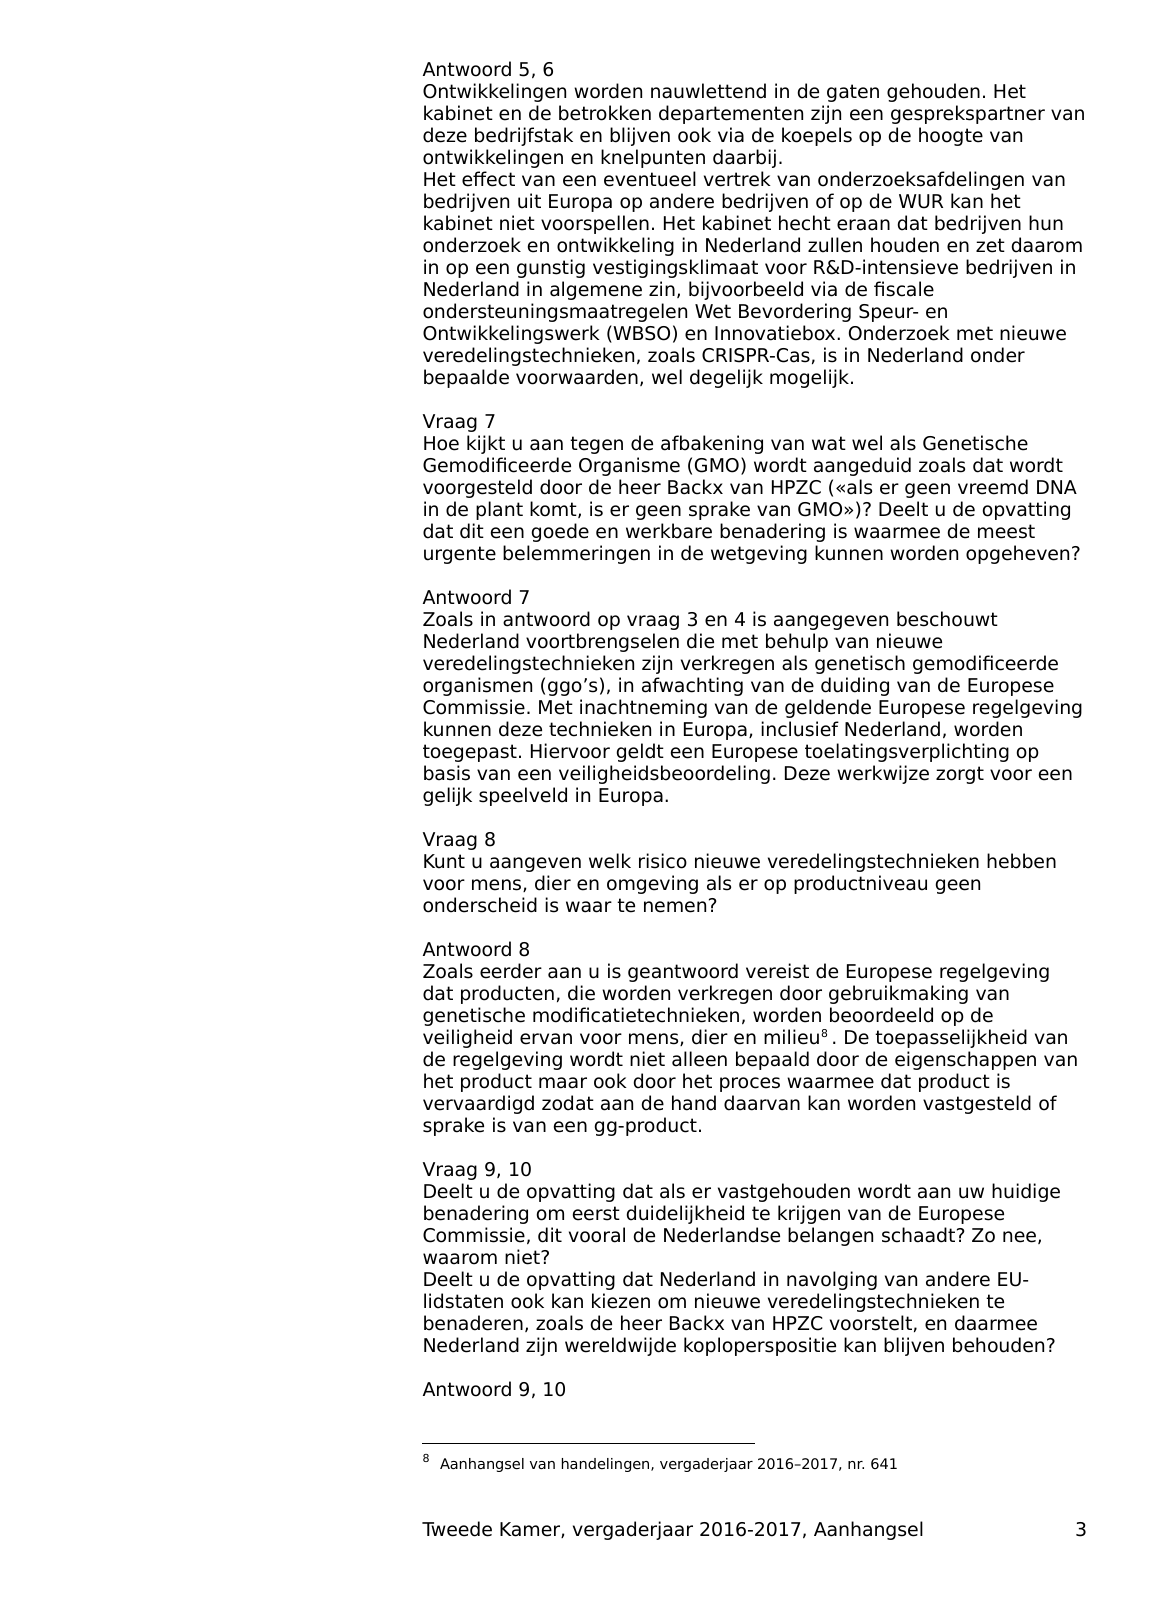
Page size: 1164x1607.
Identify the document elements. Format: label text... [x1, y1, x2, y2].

text Kunt u aangeven welk risico nieuwe veredelingstechnieken hebben voor mens, dier en omgeving als er op productniveau geen onderscheid is waar te nemen? [422, 851, 1087, 917]
text Antwoord 9, 10 [422, 1379, 1087, 1401]
text Vraag 8 [422, 829, 1087, 851]
text Zoals in antwoord op vraag 3 en 4 is aangegeven beschouwt Nederland voortbrengselen die met behulp van nieuwe veredelingstechnieken zijn verkregen als genetisch gemodificeerde organismen (ggo’s), in afwachting van de duiding van de Europese Commissie. Met inachtneming van de geldende Europese regelgeving kunnen deze technieken in Europa, inclusief Nederland, worden toegepast. Hiervoor geldt een Europese toelatingsverplichting op basis van een veiligheidsbeoordeling. Deze werkwijze zorgt voor een gelijk speelveld in Europa. [422, 609, 1087, 807]
text Deelt u de opvatting dat Nederland in navolging van andere EU-lidstaten ook kan kiezen om nieuwe veredelingstechnieken te benaderen, zoals de heer Backx van HPZC voorstelt, en daarmee Nederland zijn wereldwijde koploperspositie kan blijven behouden? [422, 1269, 1087, 1357]
text Hoe kijkt u aan tegen de afbakening van wat wel als Genetische Gemodificeerde Organisme (GMO) wordt aangeduid zoals dat wordt voorgesteld door de heer Backx van HPZC («als er geen vreemd DNA in de plant komt, is er geen sprake van GMO»)? Deelt u de opvatting dat dit een goede en werkbare benadering is waarmee de meest urgente belemmeringen in de wetgeving kunnen worden opgeheven? [422, 433, 1087, 565]
text Aanhangsel van handelingen, vergaderjaar 2016–2017, nr. 641 [422, 1452, 1087, 1474]
text Ontwikkelingen worden nauwlettend in de gaten gehouden. Het kabinet en de betrokken departementen zijn een gesprekspartner van deze bedrijfstak en blijven ook via de koepels op de hoogte van ontwikkelingen en knelpunten daarbij. [422, 81, 1087, 169]
text Antwoord 7 [422, 587, 1087, 609]
text Deelt u de opvatting dat als er vastgehouden wordt aan uw huidige benadering om eerst duidelijkheid te krijgen van de Europese Commissie, dit vooral de Nederlandse belangen schaadt? Zo nee, waarom niet? [422, 1181, 1087, 1269]
text Antwoord 5, 6 [422, 59, 1087, 81]
text Het effect van een eventueel vertrek van onderzoeksafdelingen van bedrijven uit Europa op andere bedrijven of op de WUR kan het kabinet niet voorspellen. Het kabinet hecht eraan dat bedrijven hun onderzoek en ontwikkeling in Nederland zullen houden en zet daarom in op een gunstig vestigingsklimaat voor R&D-intensieve bedrijven in Nederland in algemene zin, bijvoorbeeld via de fiscale ondersteuningsmaatregelen Wet Bevordering Speur- en Ontwikkelingswerk (WBSO) en Innovatiebox. Onderzoek met nieuwe veredelingstechnieken, zoals CRISPR-Cas, is in Nederland onder bepaalde voorwaarden, wel degelijk mogelijk. [422, 169, 1087, 389]
text Zoals eerder aan u is geantwoord vereist de Europese regelgeving dat producten, die worden verkregen door gebruikmaking van genetische modificatietechnieken, worden beoordeeld op de veiligheid ervan voor mens, dier en milieu. De toepasselijkheid van de regelgeving wordt niet alleen bepaald door de eigenschappen van het product maar ook door het proces waarmee dat product is vervaardigd zodat aan de hand daarvan kan worden vastgesteld of sprake is van een gg-product. [422, 961, 1087, 1137]
text Vraag 9, 10 [422, 1159, 1087, 1181]
text Antwoord 8 [422, 939, 1087, 961]
text Vraag 7 [422, 411, 1087, 433]
